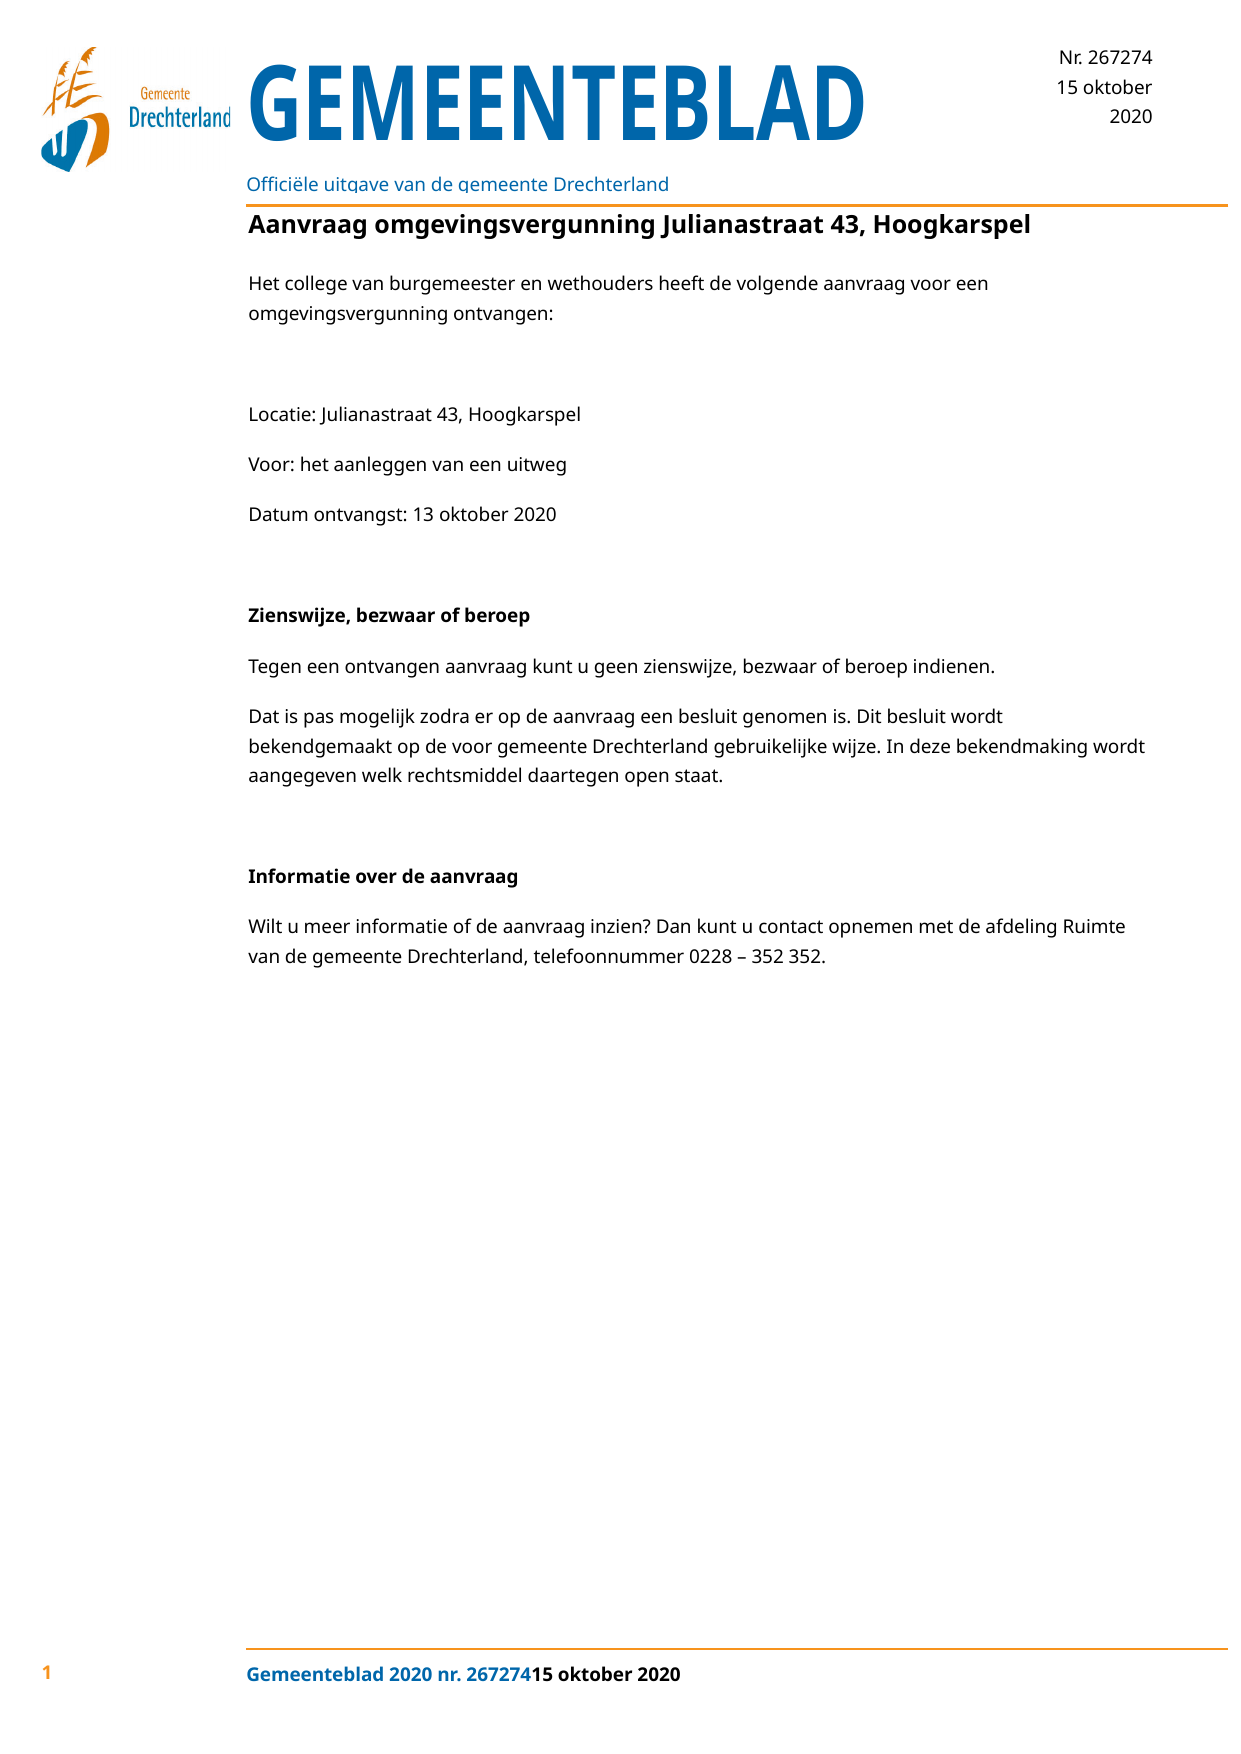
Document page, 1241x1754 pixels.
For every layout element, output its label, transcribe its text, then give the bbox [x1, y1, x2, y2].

text Dat is pas mogelijk zodra er op de aanvraag een besluit genomen is. Dit besluit wordt bekendgemaakt op de voor gemeente Drechterland gebruikelijke wijze. In deze bekendmaking wordt aangegeven welk rechtsmiddel daartegen open staat. [248, 703, 1152, 788]
picture [226, 115, 231, 124]
text Aanvraag omgevingsvergunning Julianastraat 43, Hoogkarspel [248, 207, 1152, 241]
text Het college van burgemeester en wethouders heeft de volgende aanvraag voor een omgevingsvergunning ontvangen: [248, 270, 1152, 326]
text Zienswijze, bezwaar of beroep [248, 602, 1152, 628]
text Tegen een ontvangen aanvraag kunt u geen zienswijze, bezwaar of beroep indienen. [248, 653, 1152, 678]
picture [41, 158, 64, 172]
picture [41, 47, 231, 172]
text Wilt u meer informatie of de aanvraag inzien? Dan kunt u contact opnemen met de afdeling Ruimte van de gemeente Drechterland, telefoonnummer 0228 – 352 352. [248, 914, 1152, 969]
text Voor: het aanleggen van een uitweg [248, 451, 1152, 477]
text Locatie: Julianastraat 43, Hoogkarspel [248, 401, 1152, 426]
text Datum ontvangst: 13 oktober 2020 [248, 502, 1152, 527]
text Informatie over de aanvraag [248, 863, 1152, 889]
